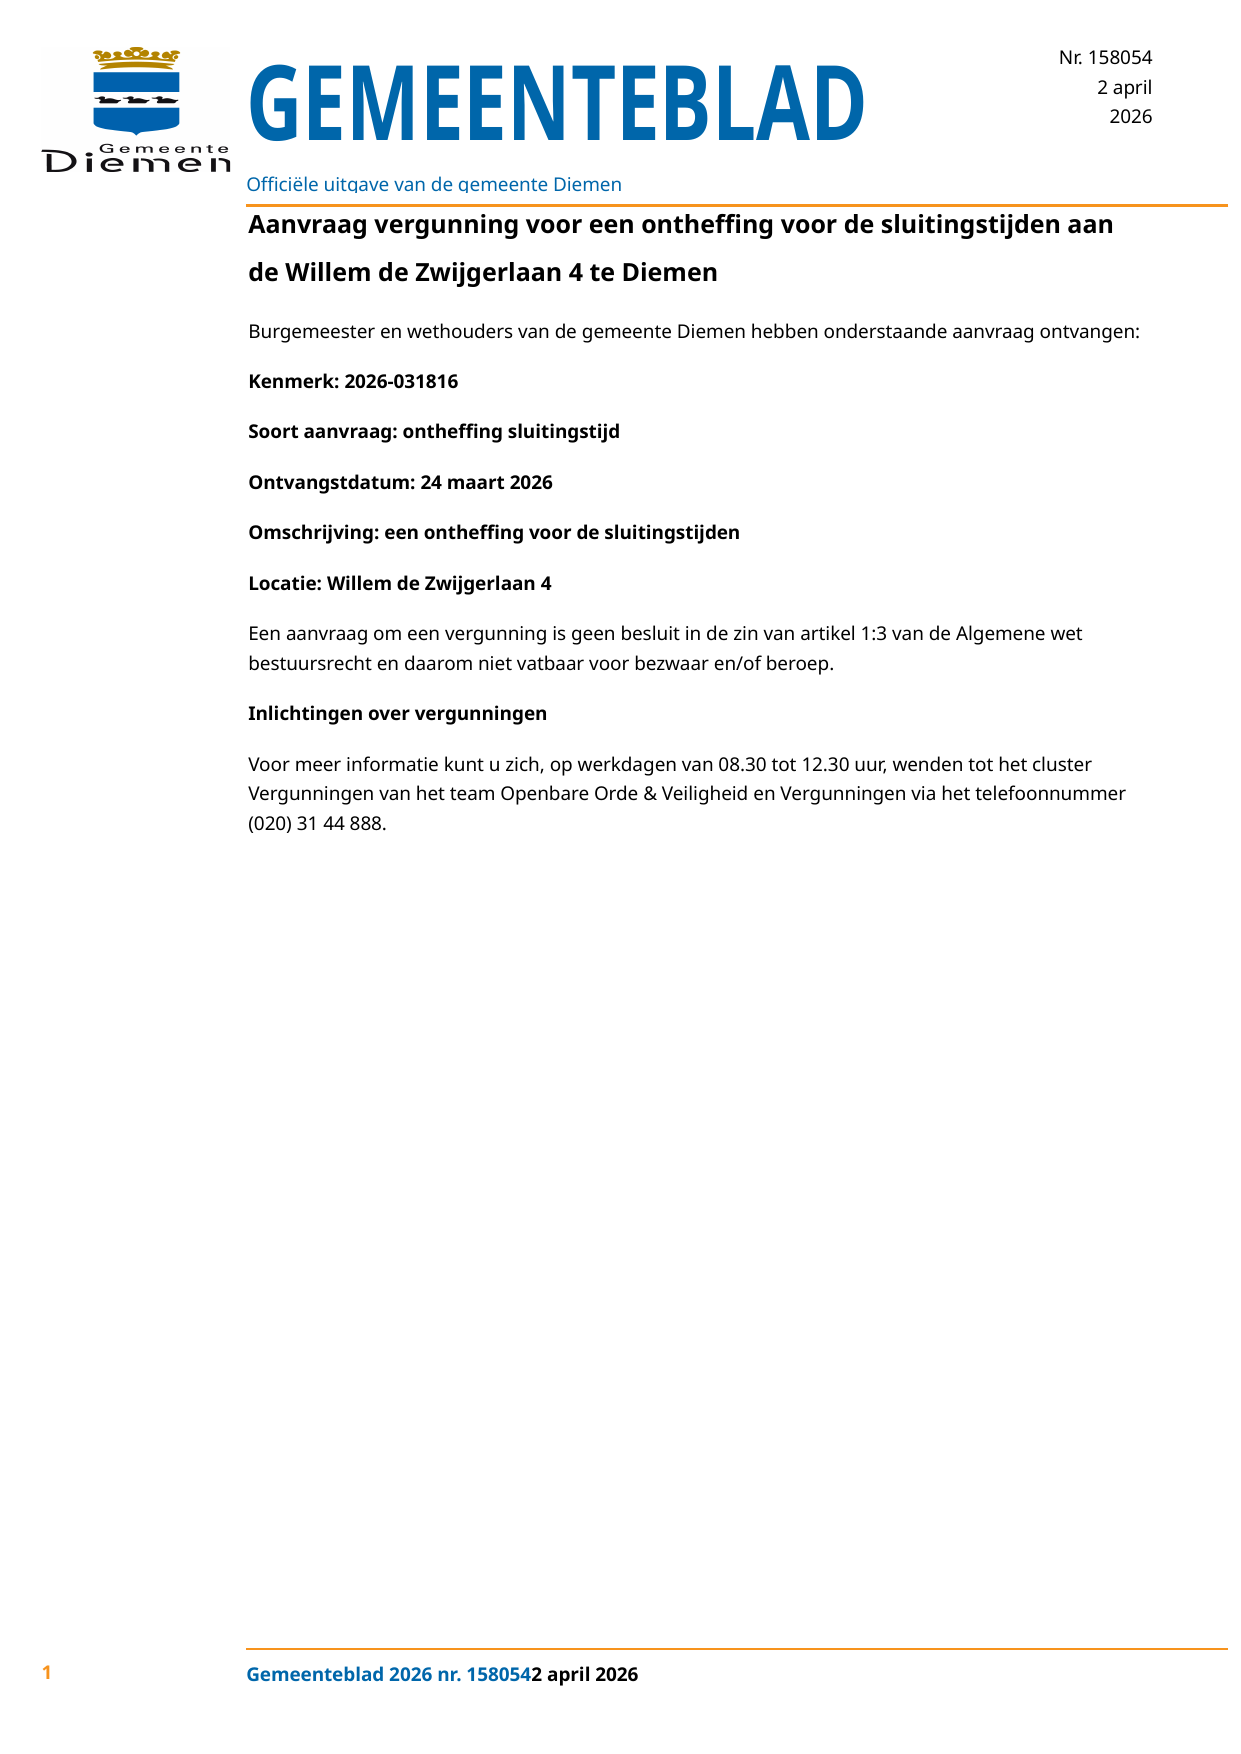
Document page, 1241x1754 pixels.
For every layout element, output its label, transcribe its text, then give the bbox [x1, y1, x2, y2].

picture [41, 47, 231, 172]
text Locatie: Willem de Zwijgerlaan 4 [248, 570, 1152, 596]
text Kenmerk: 2026-031816 [248, 368, 1152, 394]
text Burgemeester en wethouders van de gemeente Diemen hebben onderstaande aanvraag ontvangen: [248, 318, 1152, 344]
text Voor meer informatie kunt u zich, op werkdagen van 08.30 tot 12.30 uur, wenden tot het cluster Vergunningen van het team Openbare Orde & Veiligheid en Vergunningen via het telefoonnummer (020) 31 44 888. [248, 751, 1152, 836]
text Inlichtingen over vergunningen [248, 700, 1152, 726]
text Een aanvraag om een vergunning is geen besluit in de zin van artikel 1:3 van de Algemene wet bestuursrecht en daarom niet vatbaar voor bezwaar en/of beroep. [248, 620, 1152, 676]
text Soort aanvraag: ontheffing sluitingstijd [248, 419, 1152, 444]
text Ontvangstdatum: 24 maart 2026 [248, 469, 1152, 495]
text Omschrijving: een ontheffing voor de sluitingstijden [248, 519, 1152, 545]
text Aanvraag vergunning voor een ontheffing voor de sluitingstijden aan de Willem de Zwijgerlaan 4 te Diemen [248, 207, 1152, 288]
